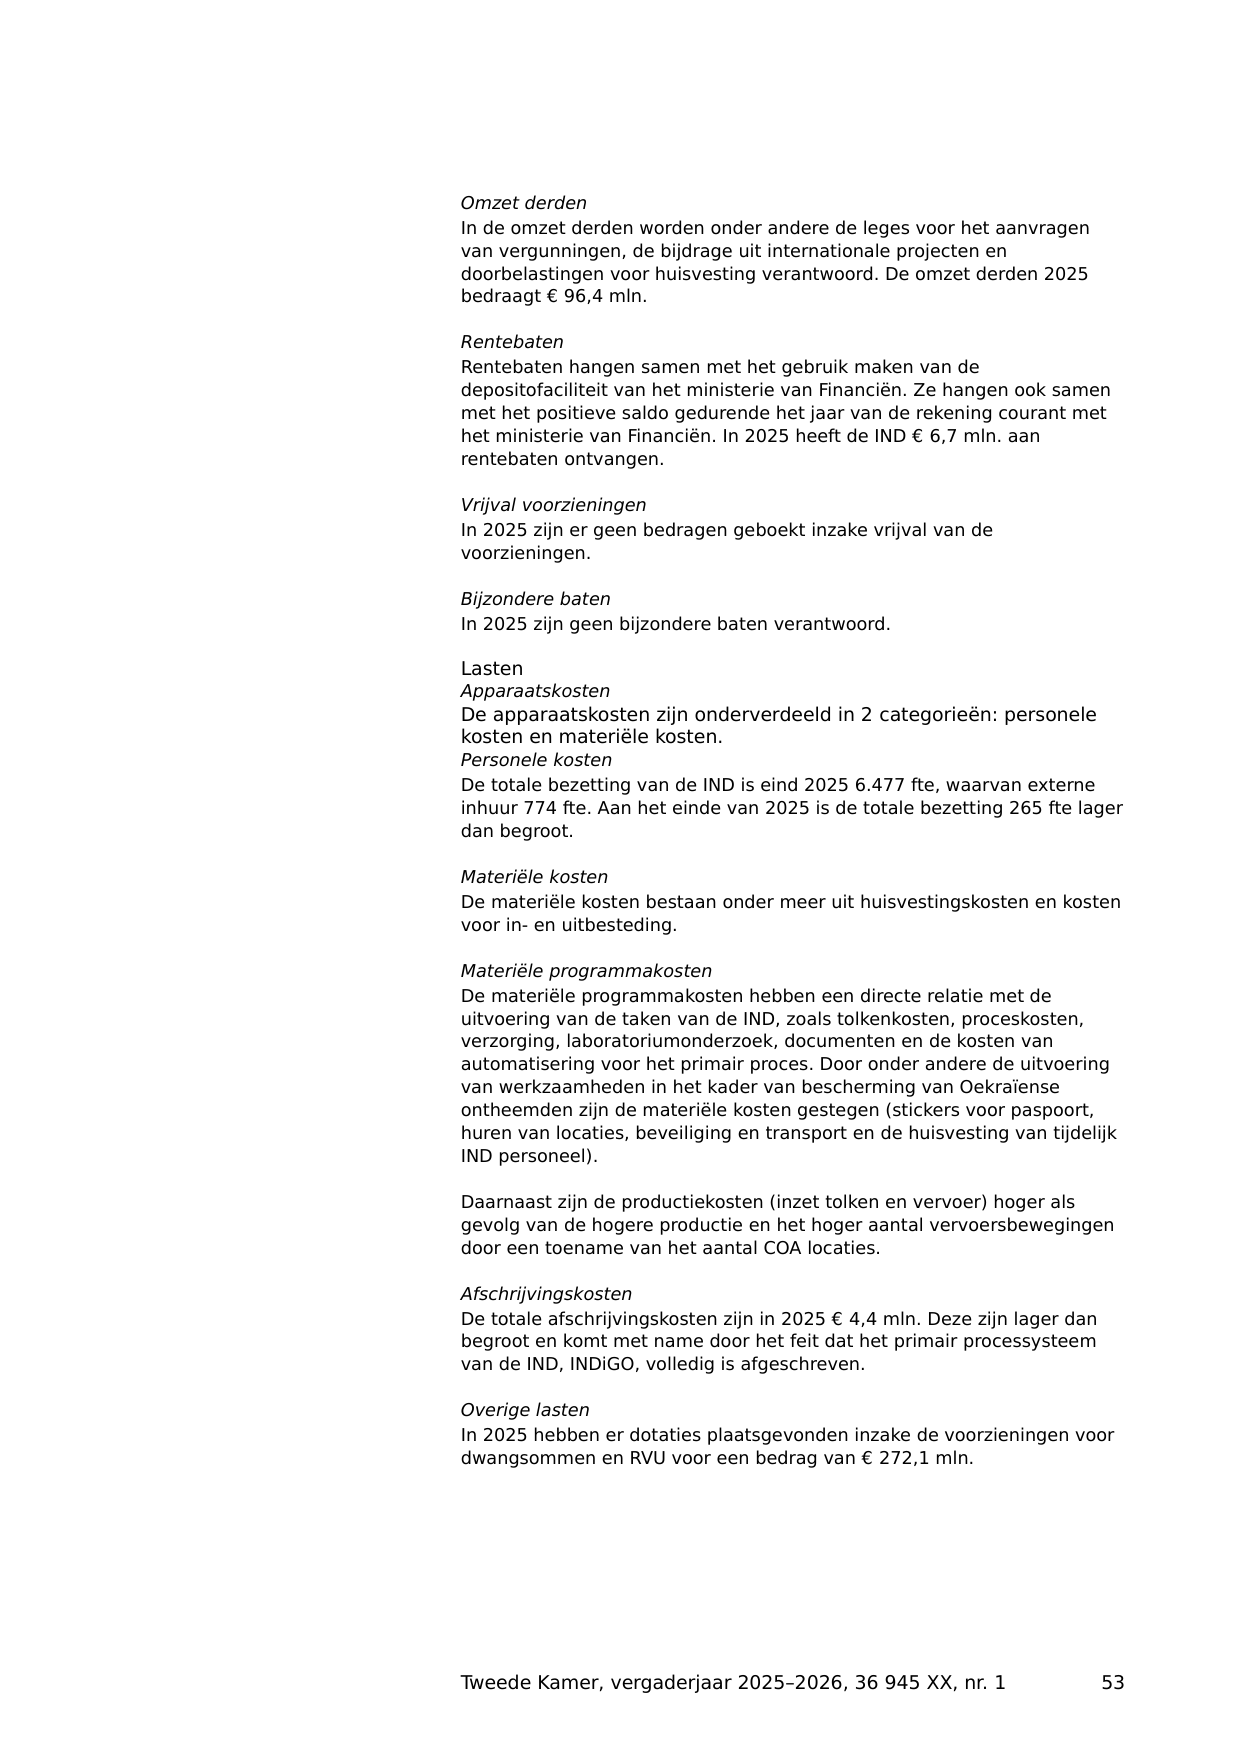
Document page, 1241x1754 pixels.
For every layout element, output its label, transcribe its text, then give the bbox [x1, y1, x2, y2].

text Vrijval voorzieningen [461, 493, 1125, 516]
text De apparaatskosten zijn onderverdeeld in 2 categorieën: personele kosten en materiële kosten. [461, 704, 1125, 748]
text De materiële programmakosten hebben een directe relatie met de uitvoering van de taken van de IND, zoals tolkenkosten, proceskosten, verzorging, laboratoriumonderzoek, documenten en de kosten van automatisering voor het primair proces. Door onder andere de uitvoering van werkzaamheden in het kader van bescherming van Oekraïense ontheemden zijn de materiële kosten gestegen (stickers voor paspoort, huren van locaties, beveiliging en transport en de huisvesting van tijdelijk IND personeel). [461, 984, 1125, 1167]
text Afschrijvingskosten [461, 1282, 1125, 1304]
text De materiële kosten bestaan onder meer uit huisvestingskosten en kosten voor in- en uitbesteding. [461, 890, 1125, 936]
text Rentebaten hangen samen met het gebruik maken van de depositofaciliteit van het ministerie van Financiën. Ze hangen ook samen met het positieve saldo gedurende het jaar van de rekening courant met het ministerie van Financiën. In 2025 heeft de IND € 6,7 mln. aan rentebaten ontvangen. [461, 355, 1125, 470]
text Personele kosten [461, 748, 1125, 771]
text De totale afschrijvingskosten zijn in 2025 € 4,4 mln. Deze zijn lager dan begroot en komt met name door het feit dat het primair processysteem van de IND, INDiGO, volledig is afgeschreven. [461, 1307, 1125, 1375]
text Materiële programmakosten [461, 959, 1125, 982]
text Daarnaast zijn de productiekosten (inzet tolken en vervoer) hoger als gevolg van de hogere productie en het hoger aantal vervoersbewegingen door een toename van het aantal COA locaties. [461, 1190, 1125, 1259]
text Overige lasten [461, 1398, 1125, 1421]
text Omzet derden [461, 191, 1125, 214]
text Materiële kosten [461, 865, 1125, 888]
text Bijzondere baten [461, 587, 1125, 609]
text De totale bezetting van de IND is eind 2025 6.477 fte, waarvan externe inhuur 774 fte. Aan het einde van 2025 is de totale bezetting 265 fte lager dan begroot. [461, 773, 1125, 842]
text In 2025 zijn geen bijzondere baten verantwoord. [461, 612, 1125, 634]
text In de omzet derden worden onder andere de leges voor het aanvragen van vergunningen, de bijdrage uit internationale projecten en doorbelastingen voor huisvesting verantwoord. De omzet derden 2025 bedraagt € 96,4 mln. [461, 216, 1125, 307]
text In 2025 hebben er dotaties plaatsgevonden inzake de voorzieningen voor dwangsommen en RVU voor een bedrag van € 272,1 mln. [461, 1423, 1125, 1469]
title Lasten [461, 657, 1125, 679]
text Apparaatskosten [461, 679, 1125, 702]
text Rentebaten [461, 330, 1125, 353]
text In 2025 zijn er geen bedragen geboekt inzake vrijval van de voorzieningen. [461, 518, 1125, 564]
